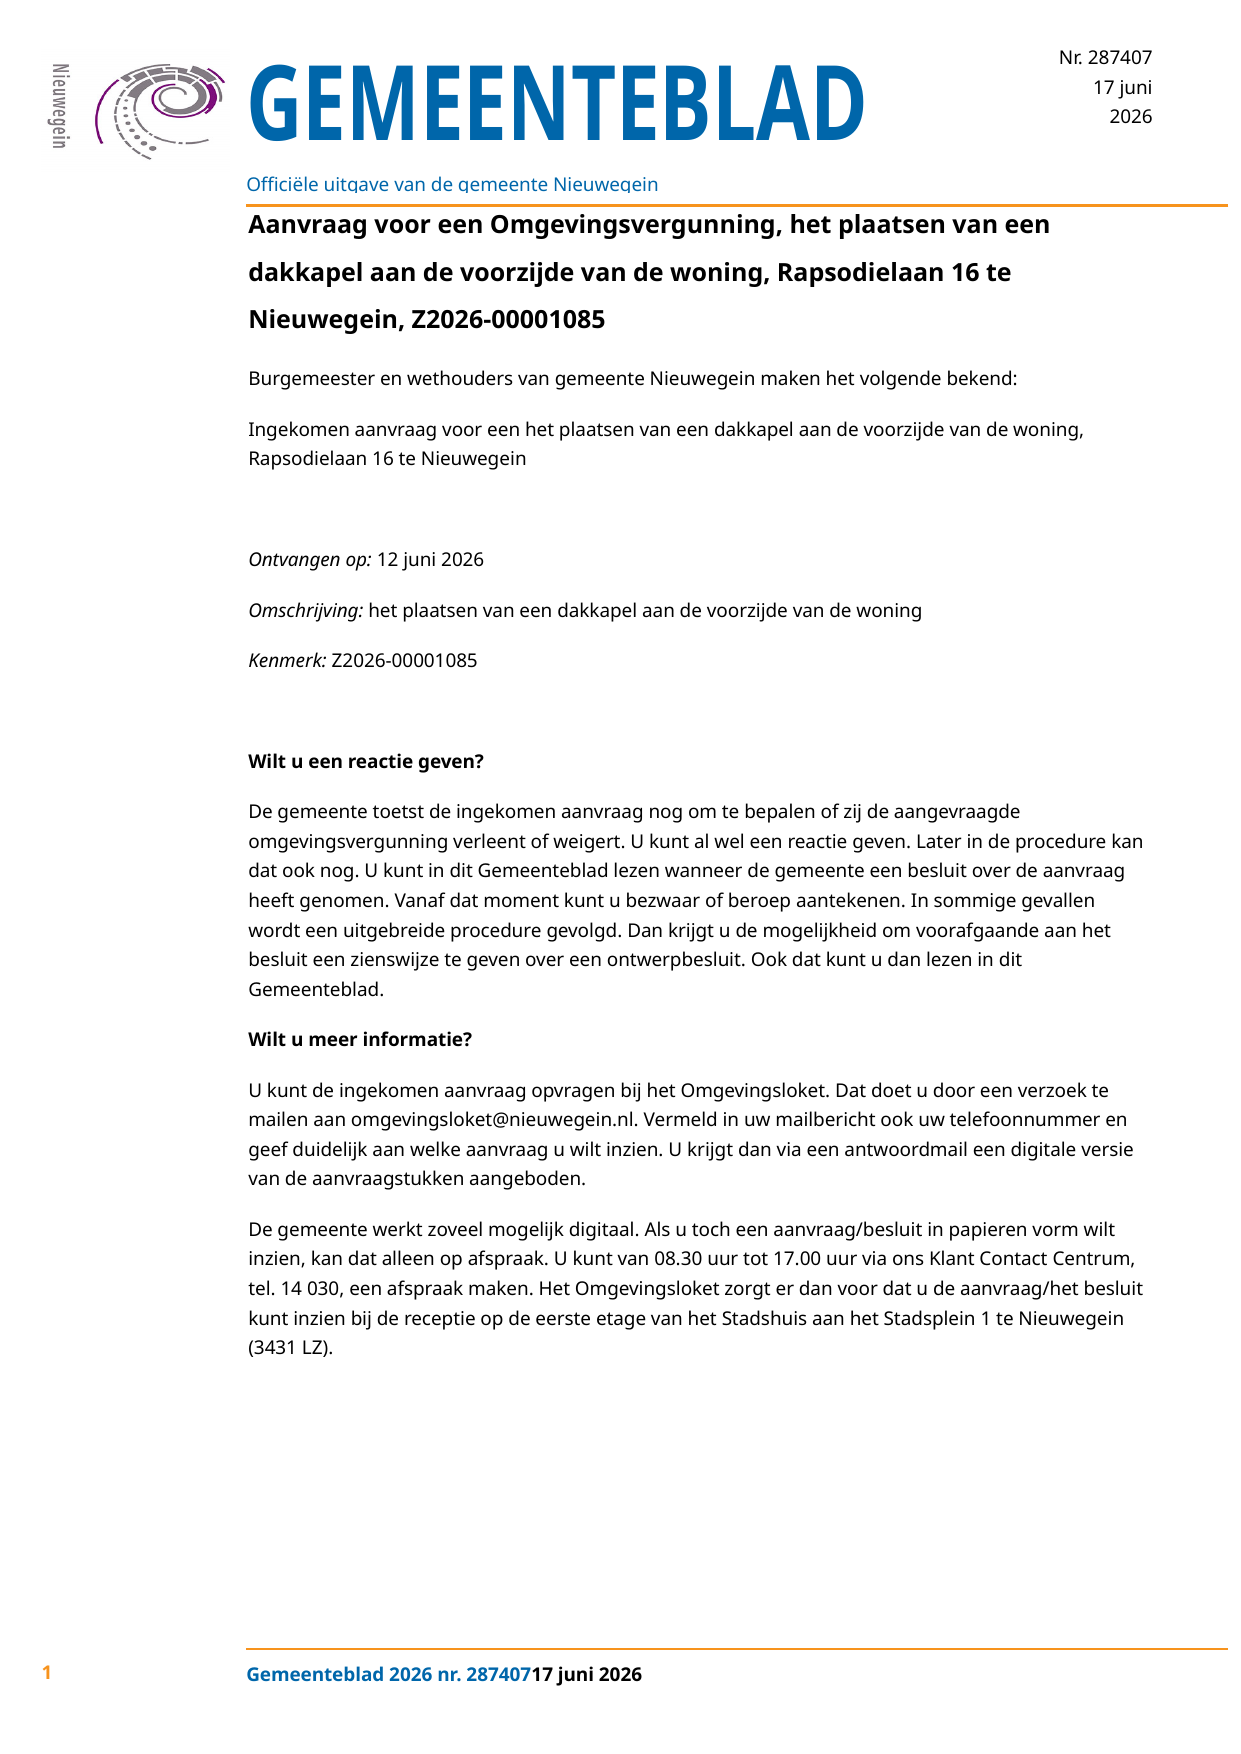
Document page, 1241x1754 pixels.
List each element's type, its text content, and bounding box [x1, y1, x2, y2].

text Ontvangen op: 12 juni 2026 [248, 546, 1152, 572]
text Aanvraag voor een Omgevingsvergunning, het plaatsen van een dakkapel aan de voorzijde van de woning, Rapsodielaan 16 te Nieuwegein, Z2026-00001085 [248, 207, 1152, 336]
text Ingekomen aanvraag voor een het plaatsen van een dakkapel aan de voorzijde van de woning, Rapsodielaan 16 te Nieuwegein [248, 416, 1152, 471]
text Kenmerk: Z2026-00001085 [248, 647, 1152, 673]
text U kunt de ingekomen aanvraag opvragen bij het Omgevingsloket. Dat doet u door een verzoek te mailen aan omgevingsloket@nieuwegein.nl. Vermeld in uw mailbericht ook uw telefoonnummer en geef duidelijk aan welke aanvraag u wilt inzien. U krijgt dan via een antwoordmail een digitale versie van de aanvraagstukken aangeboden. [248, 1077, 1152, 1191]
text Burgemeester en wethouders van gemeente Nieuwegein maken het volgende bekend: [248, 366, 1152, 391]
text Omschrijving: het plaatsen van een dakkapel aan de voorzijde van de woning [248, 597, 1152, 622]
text Wilt u een reactie geven? [248, 748, 1152, 774]
text Wilt u meer informatie? [248, 1026, 1152, 1052]
text De gemeente toetst de ingekomen aanvraag nog om te bepalen of zij de aangevraagde omgevingsvergunning verleent of weigert. U kunt al wel een reactie geven. Later in de procedure kan dat ook nog. U kunt in dit Gemeenteblad lezen wanneer de gemeente een besluit over de aanvraag heeft genomen. Vanaf dat moment kunt u bezwaar of beroep aantekenen. In sommige gevallen wordt een uitgebreide procedure gevolgd. Dan krijgt u de mogelijkheid om voorafgaande aan het besluit een zienswijze te geven over een ontwerpbesluit. Ook dat kunt u dan lezen in dit Gemeenteblad. [248, 798, 1152, 1002]
picture [41, 47, 231, 172]
text De gemeente werkt zoveel mogelijk digitaal. Als u toch een aanvraag/besluit in papieren vorm wilt inzien, kan dat alleen op afspraak. U kunt van 08.30 uur tot 17.00 uur via ons Klant Contact Centrum, tel. 14 030, een afspraak maken. Het Omgevingsloket zorgt er dan voor dat u de aanvraag/het besluit kunt inzien bij de receptie op de eerste etage van het Stadshuis aan het Stadsplein 1 te Nieuwegein (3431 LZ). [248, 1216, 1152, 1360]
